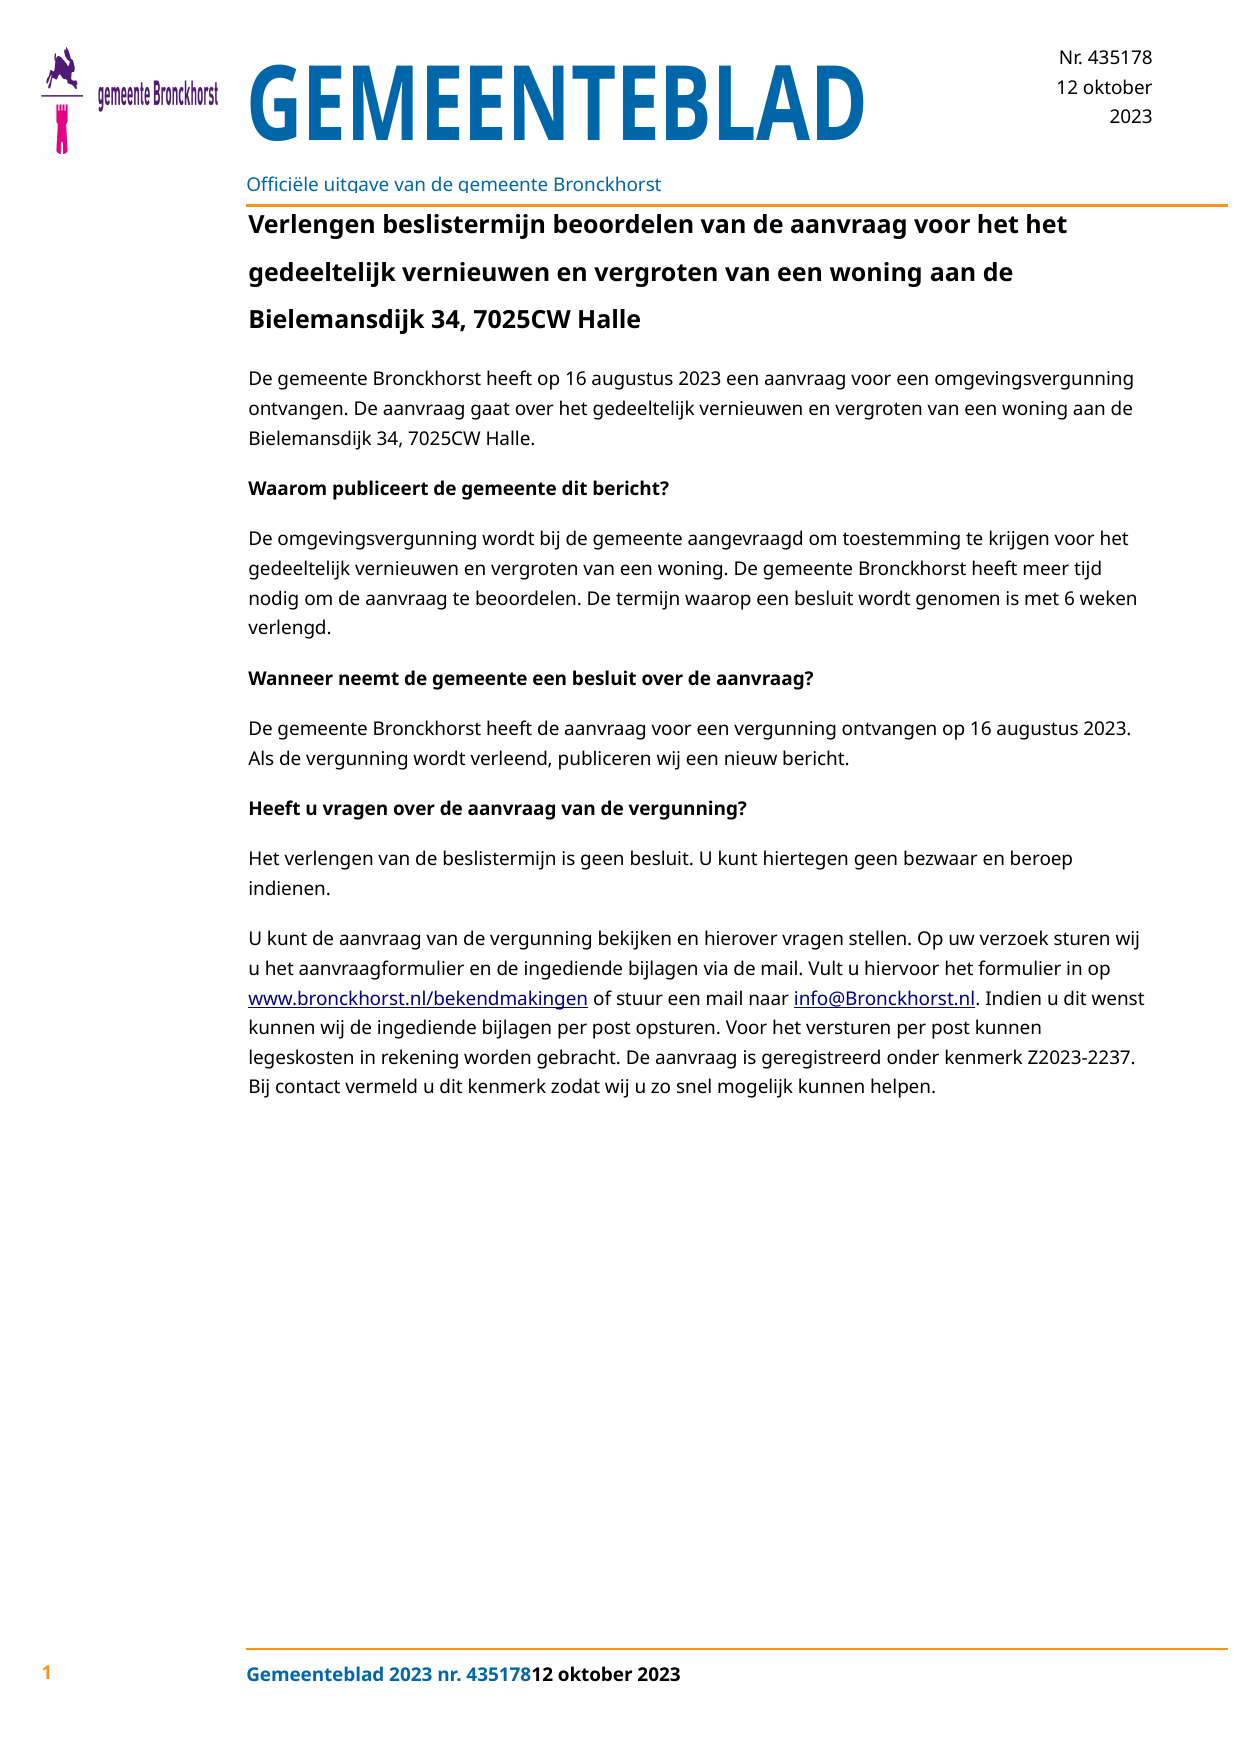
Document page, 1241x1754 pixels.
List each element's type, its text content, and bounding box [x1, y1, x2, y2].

text Waarom publiceert de gemeente dit bericht? [248, 475, 1152, 501]
text Heeft u vragen over de aanvraag van de vergunning? [248, 795, 1152, 821]
text Verlengen beslistermijn beoordelen van de aanvraag voor het het gedeeltelijk vernieuwen en vergroten van een woning aan de Bielemansdijk 34, 7025CW Halle [248, 207, 1152, 336]
text De gemeente Bronckhorst heeft op 16 augustus 2023 een aanvraag voor een omgevingsvergunning ontvangen. De aanvraag gaat over het gedeeltelijk vernieuwen en vergroten van een woning aan de Bielemansdijk 34, 7025CW Halle. [248, 366, 1152, 450]
picture [41, 47, 231, 172]
text De gemeente Bronckhorst heeft de aanvraag voor een vergunning ontvangen op 16 augustus 2023. Als de vergunning wordt verleend, publiceren wij een nieuw bericht. [248, 715, 1152, 770]
text De omgevingsvergunning wordt bij de gemeente aangevraagd om toestemming te krijgen voor het gedeeltelijk vernieuwen en vergroten van een woning. De gemeente Bronckhorst heeft meer tijd nodig om de aanvraag te beoordelen. De termijn waarop een besluit wordt genomen is met 6 weken verlengd. [248, 526, 1152, 640]
text U kunt de aanvraag van de vergunning bekijken en hierover vragen stellen. Op uw verzoek sturen wij u het aanvraagformulier en de ingediende bijlagen via de mail. Vult u hiervoor het formulier in op www.bronckhorst.nl/bekendmakingen of stuur een mail naar info@Bronckhorst.nl. Indien u dit wenst kunnen wij de ingediende bijlagen per post opsturen. Voor het versturen per post kunnen legeskosten in rekening worden gebracht. De aanvraag is geregistreerd onder kenmerk Z2023-2237. Bij contact vermeld u dit kenmerk zodat wij u zo snel mogelijk kunnen helpen. [248, 926, 1152, 1099]
text Wanneer neemt de gemeente een besluit over de aanvraag? [248, 665, 1152, 690]
text Het verlengen van de beslistermijn is geen besluit. U kunt hiertegen geen bezwaar en beroep indienen. [248, 846, 1152, 901]
